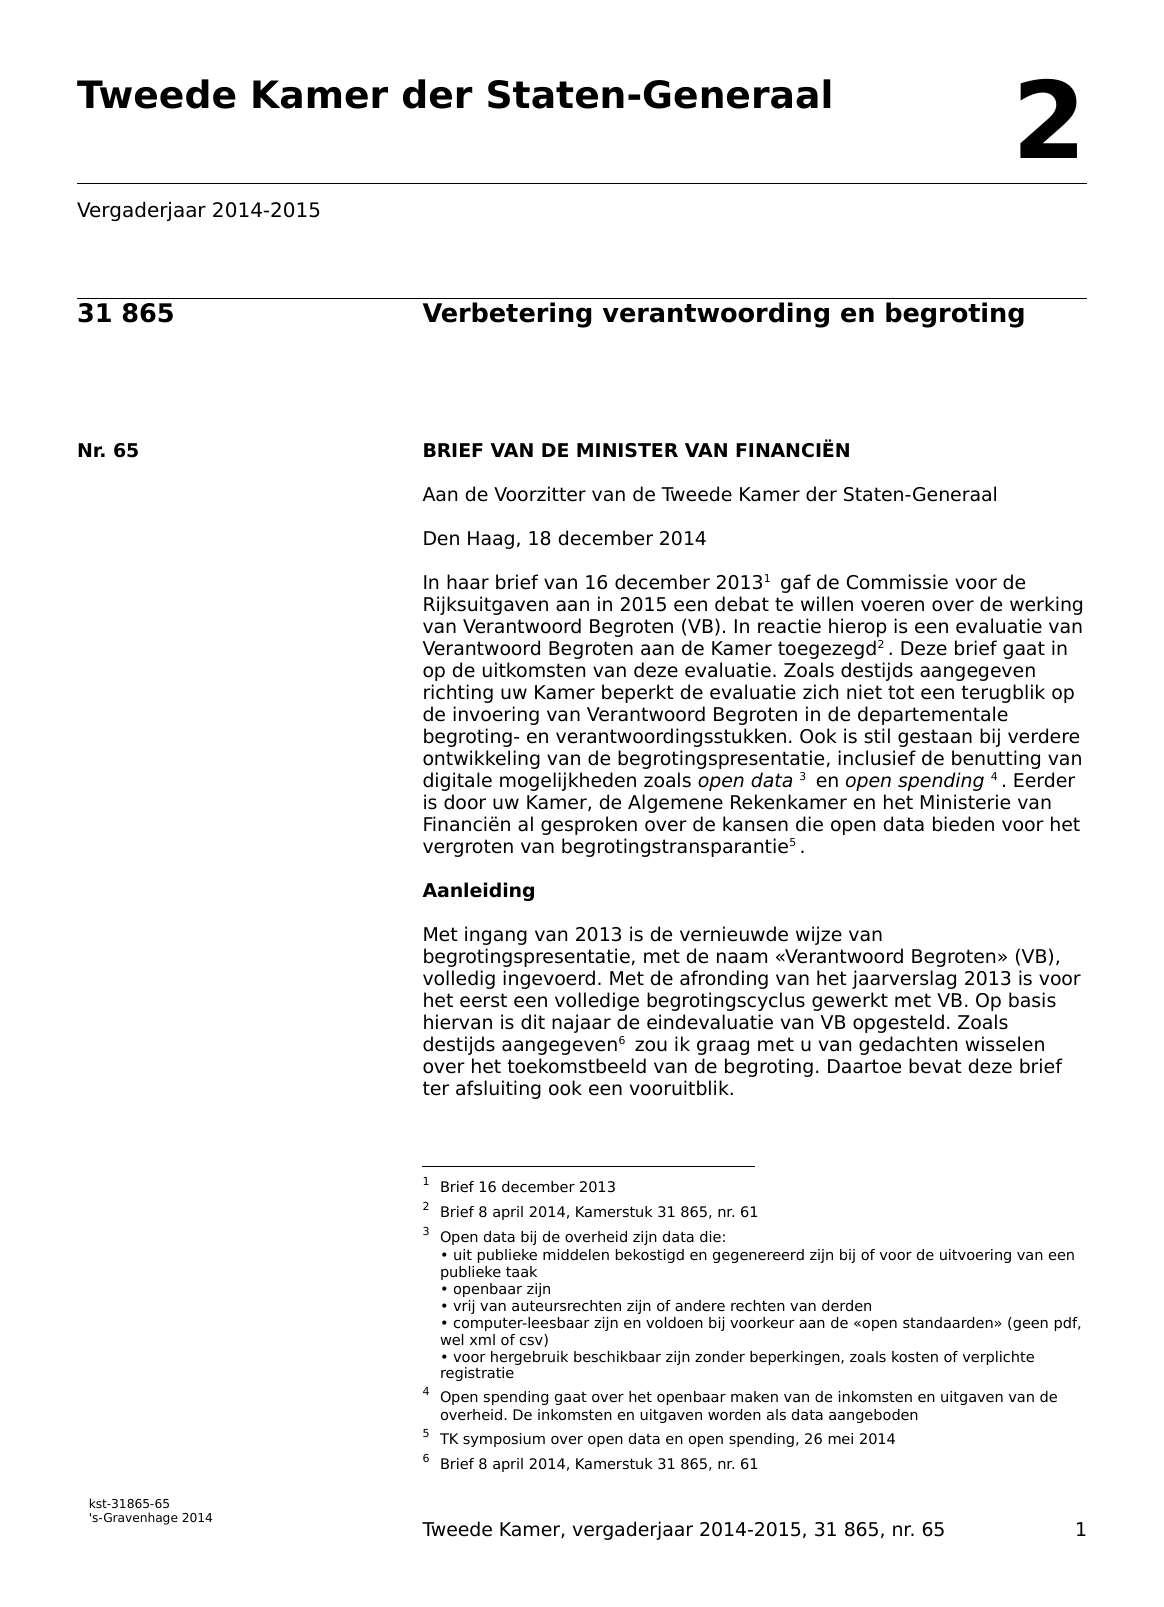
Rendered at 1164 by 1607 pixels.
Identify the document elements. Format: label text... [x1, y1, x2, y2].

text • voor hergebruik beschikbaar zijn zonder beperkingen, zoals kosten of verplichte registratie [440, 1349, 1087, 1382]
subtitle Nr. 65 BRIEF VAN DE MINISTER VAN FINANCIËN [77, 440, 1087, 462]
text 's-Gravenhage 2014 [88, 1511, 323, 1525]
text Open data bij de overheid zijn data die: [422, 1225, 1087, 1247]
text In haar brief van 16 december 2013 gaf de Commissie voor de Rijksuitgaven aan in 2015 een debat te willen voeren over de werking van Verantwoord Begroten (VB). In reactie hierop is een evaluatie van Verantwoord Begroten aan de Kamer toegezegd. Deze brief gaat in op de uitkomsten van deze evaluatie. Zoals destijds aangegeven richting uw Kamer beperkt de evaluatie zich niet tot een terugblik op de invoering van Verantwoord Begroten in de departementale begroting- en verantwoordingsstukken. Ook is stil gestaan bij verdere ontwikkeling van de begrotingspresentatie, inclusief de benutting van digitale mogelijkheden zoals open data en open spending . Eerder is door uw Kamer, de Algemene Rekenkamer en het Ministerie van Financiën al gesproken over de kansen die open data bieden voor het vergroten van begrotingstransparantie. [422, 572, 1087, 858]
subtitle Aanleiding [422, 880, 1087, 902]
text Open spending gaat over het openbaar maken van de inkomsten en uitgaven van de overheid. De inkomsten en uitgaven worden als data aangeboden [422, 1385, 1087, 1424]
table_cell Vergaderjaar 2014-2015 [77, 184, 1087, 298]
subtitle 31 865 Verbetering verantwoording en begroting [77, 299, 1087, 329]
text Brief 8 april 2014, Kamerstuk 31 865, nr. 61 [422, 1452, 1087, 1474]
text • uit publieke middelen bekostigd en gegenereerd zijn bij of voor de uitvoering van een publieke taak [440, 1247, 1087, 1281]
text TK symposium over open data en open spending, 26 mei 2014 [422, 1427, 1087, 1449]
text Brief 16 december 2013 [422, 1175, 1087, 1197]
text • vrij van auteursrechten zijn of andere rechten van derden [440, 1298, 1087, 1315]
text Brief 8 april 2014, Kamerstuk 31 865, nr. 61 [422, 1200, 1087, 1222]
text Met ingang van 2013 is de vernieuwde wijze van begrotingspresentatie, met de naam «Verantwoord Begroten» (VB), volledig ingevoerd. Met de afronding van het jaarverslag 2013 is voor het eerst een volledige begrotingscyclus gewerkt met VB. Op basis hiervan is dit najaar de eindevaluatie van VB opgesteld. Zoals destijds aangegeven zou ik graag met u van gedachten wisselen over het toekomstbeeld van de begroting. Daartoe bevat deze brief ter afsluiting ook een vooruitblik. [422, 924, 1087, 1100]
text • computer-leesbaar zijn en voldoen bij voorkeur aan de «open standaarden» (geen pdf, wel xml of csv) [440, 1315, 1087, 1349]
table_header Tweede Kamer der Staten-Generaal [77, 59, 886, 183]
text Den Haag, 18 december 2014 [422, 528, 1087, 550]
table_header 2 [886, 59, 1087, 183]
text • openbaar zijn [440, 1281, 1087, 1298]
text Aan de Voorzitter van de Tweede Kamer der Staten-Generaal [422, 484, 1087, 506]
text kst-31865-65 [88, 1497, 323, 1511]
